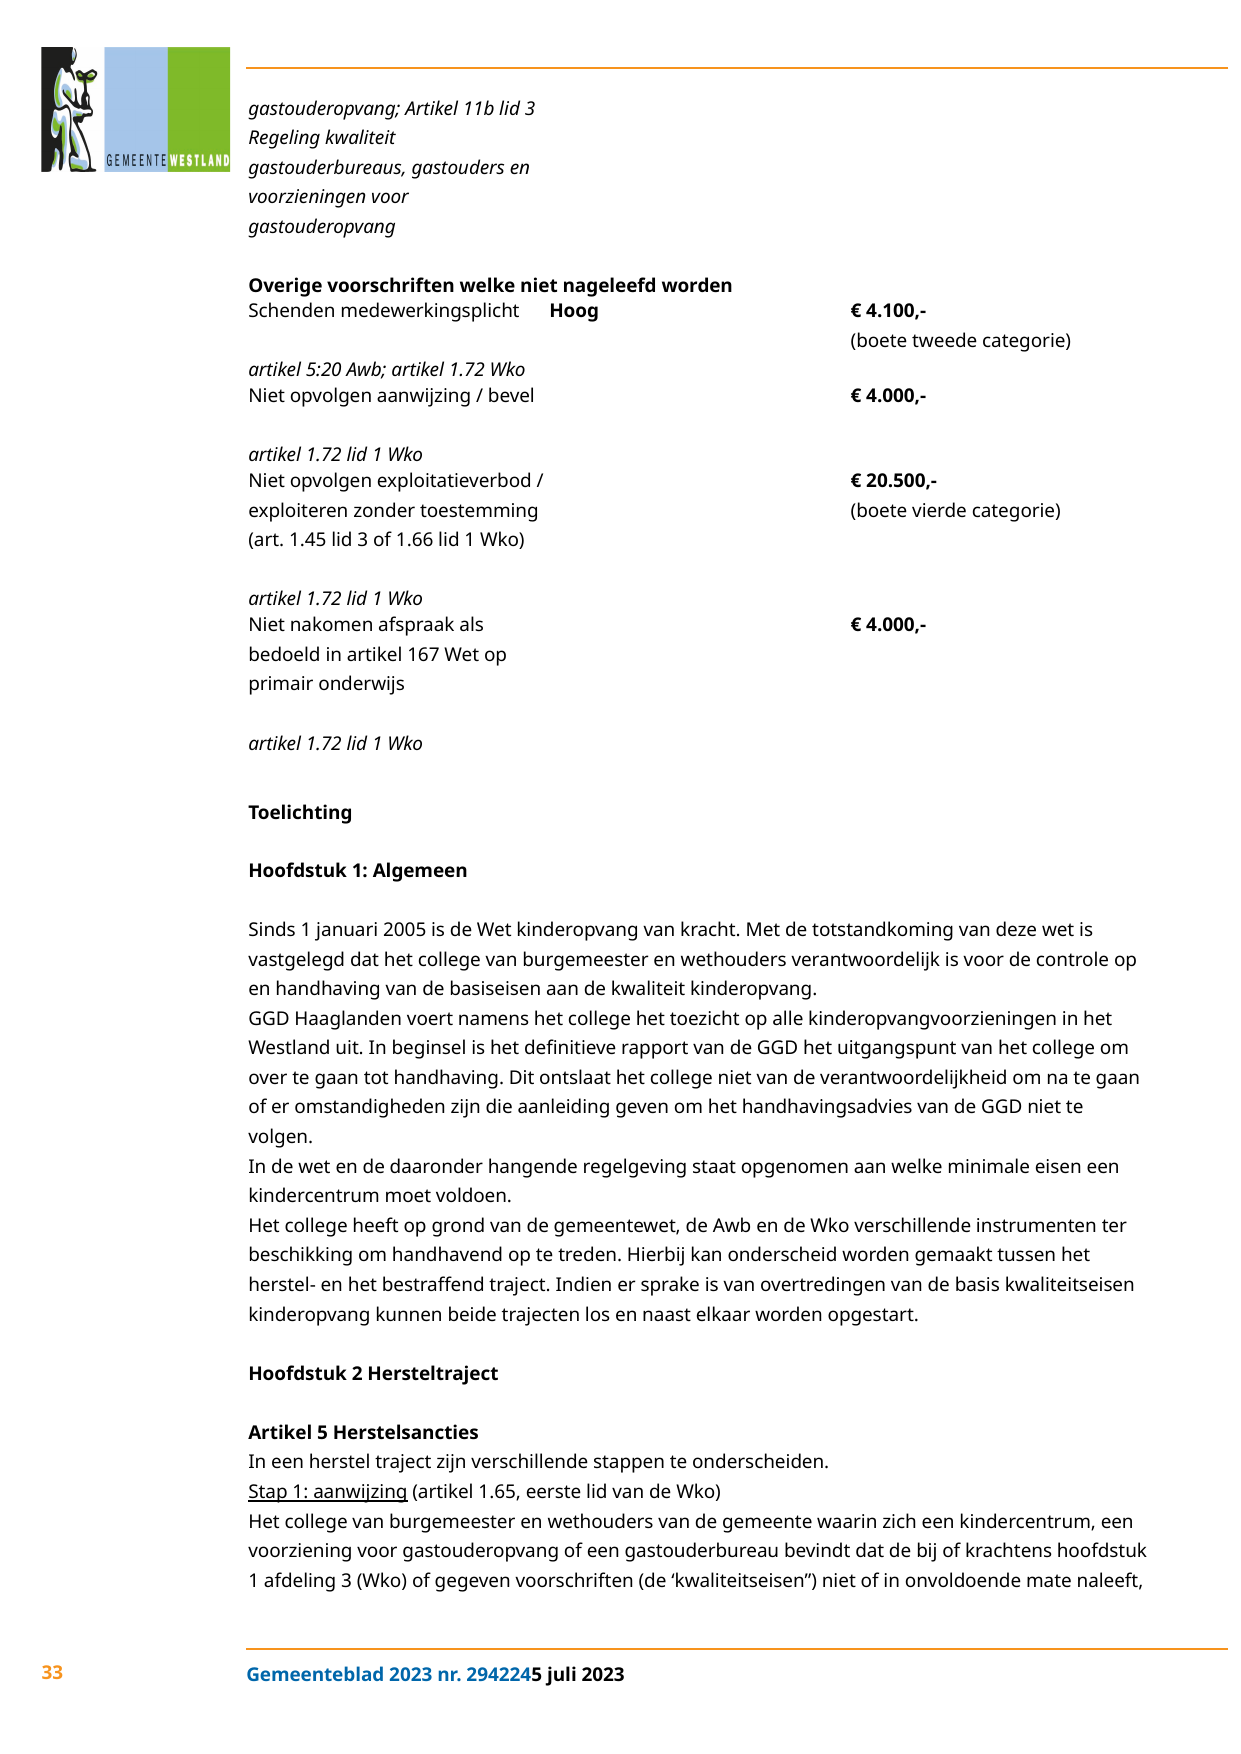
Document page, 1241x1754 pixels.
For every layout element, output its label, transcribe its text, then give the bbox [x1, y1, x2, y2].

table_cell Niet opvolgen exploitatieverbod / exploiteren zonder toestemming (art. 1.45 lid 3 of 1.66 lid 1 Wko) artikel 1.72 lid 1 Wko [248, 467, 549, 611]
text Sinds 1 januari 2005 is de Wet kinderopvang van kracht. Met de totstandkoming van deze wet is vastgelegd dat het college van burgemeester en wethouders verantwoordelijk is voor de controle op en handhaving van de basiseisen aan de kwaliteit kinderopvang. [248, 916, 1152, 1001]
text In een herstel traject zijn verschillende stappen te onderscheiden. [248, 1449, 1152, 1474]
text Het college heeft op grond van de gemeentewet, de Awb en de Wko verschillende instrumenten ter beschikking om handhavend op te treden. Hierbij kan onderscheid worden gemaakt tussen het herstel- en het bestraffend traject. Indien er sprake is van overtredingen van de basis kwaliteitseisen kinderopvang kunnen beide trajecten los en naast elkaar worden opgestart. [248, 1212, 1152, 1327]
table_cell € 4.000,- [850, 383, 1152, 467]
text Hoofdstuk 1: Algemeen [248, 857, 1152, 883]
text Hoofdstuk 2 Hersteltraject [248, 1360, 1152, 1386]
table_cell Niet opvolgen aanwijzing / bevel artikel 1.72 lid 1 Wko [248, 383, 549, 467]
table_cell [850, 95, 1152, 239]
table_cell Hoog [549, 298, 850, 755]
text In de wet en de daaronder hangende regelgeving staat opgenomen aan welke minimale eisen een kindercentrum moet voldoen. [248, 1153, 1152, 1208]
text Artikel 5 Herstelsancties [248, 1419, 1152, 1445]
text GGD Haaglanden voert namens het college het toezicht op alle kinderopvangvoorzieningen in het Westland uit. In beginsel is het definitieve rapport van de GGD het uitgangspunt van het college om over te gaan tot handhaving. Dit ontslaat het college niet van de verantwoordelijkheid om na te gaan of er omstandigheden zijn die aanleiding geven om het handhavingsadvies van de GGD niet te volgen. [248, 1005, 1152, 1149]
table_cell Schenden medewerkingsplicht artikel 5:20 Awb; artikel 1.72 Wko [248, 298, 549, 382]
text Het college van burgemeester en wethouders van de gemeente waarin zich een kindercentrum, een voorziening voor gastouderopvang of een gastouderbureau bevindt dat de bij of krachtens hoofdstuk 1 afdeling 3 (Wko) of gegeven voorschriften (de ‘kwaliteitseisen”) niet of in onvoldoende mate naleeft, [248, 1508, 1152, 1593]
text Toelichting [248, 788, 1152, 828]
table_cell € 4.000,- [850, 611, 1152, 755]
table_cell [549, 95, 850, 239]
table_header Overige voorschriften welke niet nageleefd worden [248, 272, 1152, 297]
table_cell € 4.100,- (boete tweede categorie) [850, 298, 1152, 382]
table_cell gastouderopvang; Artikel 11b lid 3 Regeling kwaliteit gastouderbureaus, gastouders en voorzieningen voor gastouderopvang [248, 95, 549, 239]
picture [41, 47, 231, 172]
text Stap 1: aanwijzing (artikel 1.65, eerste lid van de Wko) [248, 1478, 1152, 1504]
table_cell Niet nakomen afspraak als bedoeld in artikel 167 Wet op primair onderwijs artikel 1.72 lid 1 Wko [248, 611, 549, 755]
table_cell € 20.500,- (boete vierde categorie) [850, 467, 1152, 611]
